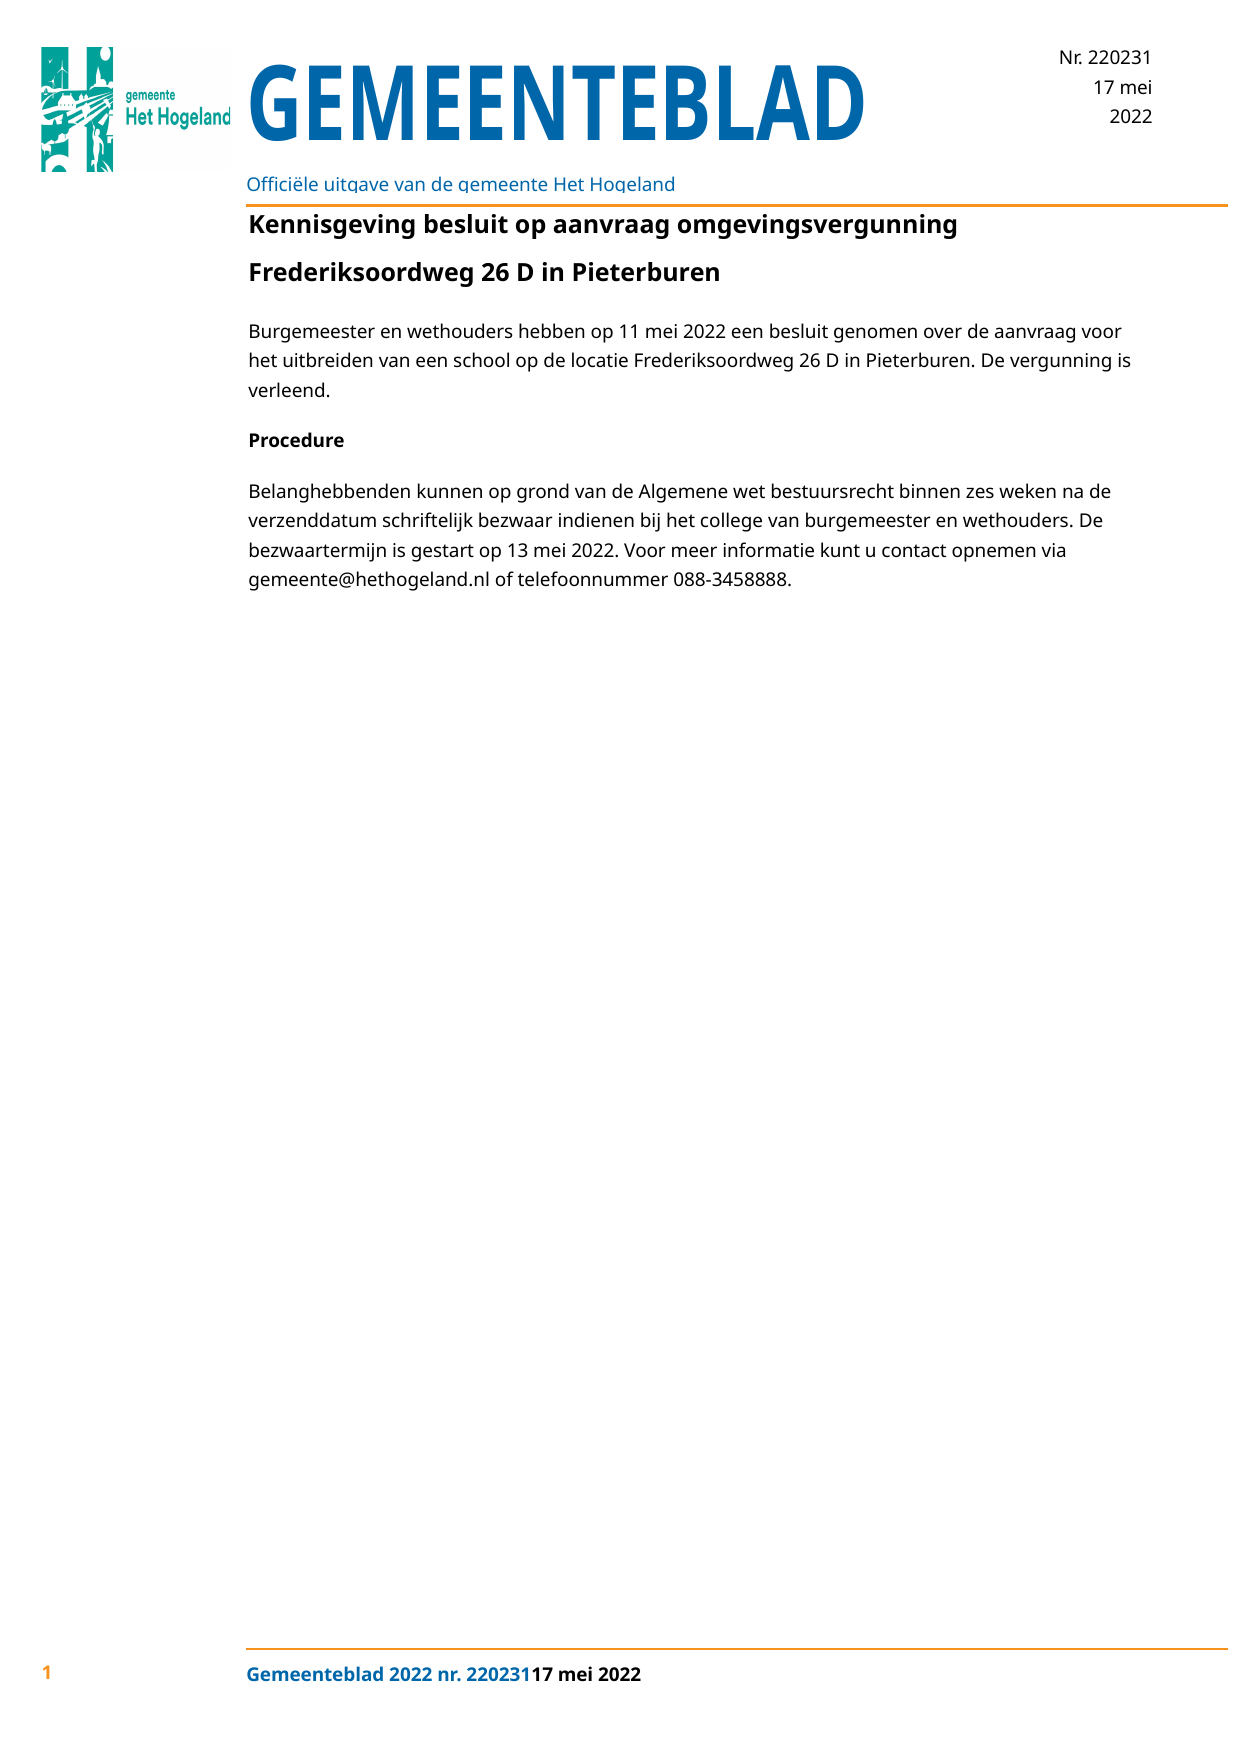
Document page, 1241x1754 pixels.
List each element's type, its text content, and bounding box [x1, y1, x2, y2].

text Procedure [248, 427, 1152, 453]
text Burgemeester en wethouders hebben op 11 mei 2022 een besluit genomen over de aanvraag voor het uitbreiden van een school op de locatie Frederiksoordweg 26 D in Pieterburen. De vergunning is verleend. [248, 318, 1152, 403]
text Kennisgeving besluit op aanvraag omgevingsvergunning Frederiksoordweg 26 D in Pieterburen [248, 207, 1152, 288]
picture [41, 47, 231, 172]
text Belanghebbenden kunnen op grond van de Algemene wet bestuursrecht binnen zes weken na de verzenddatum schriftelijk bezwaar indienen bij het college van burgemeester en wethouders. De bezwaartermijn is gestart op 13 mei 2022. Voor meer informatie kunt u contact opnemen via gemeente@hethogeland.nl of telefoonnummer 088-3458888. [248, 478, 1152, 592]
